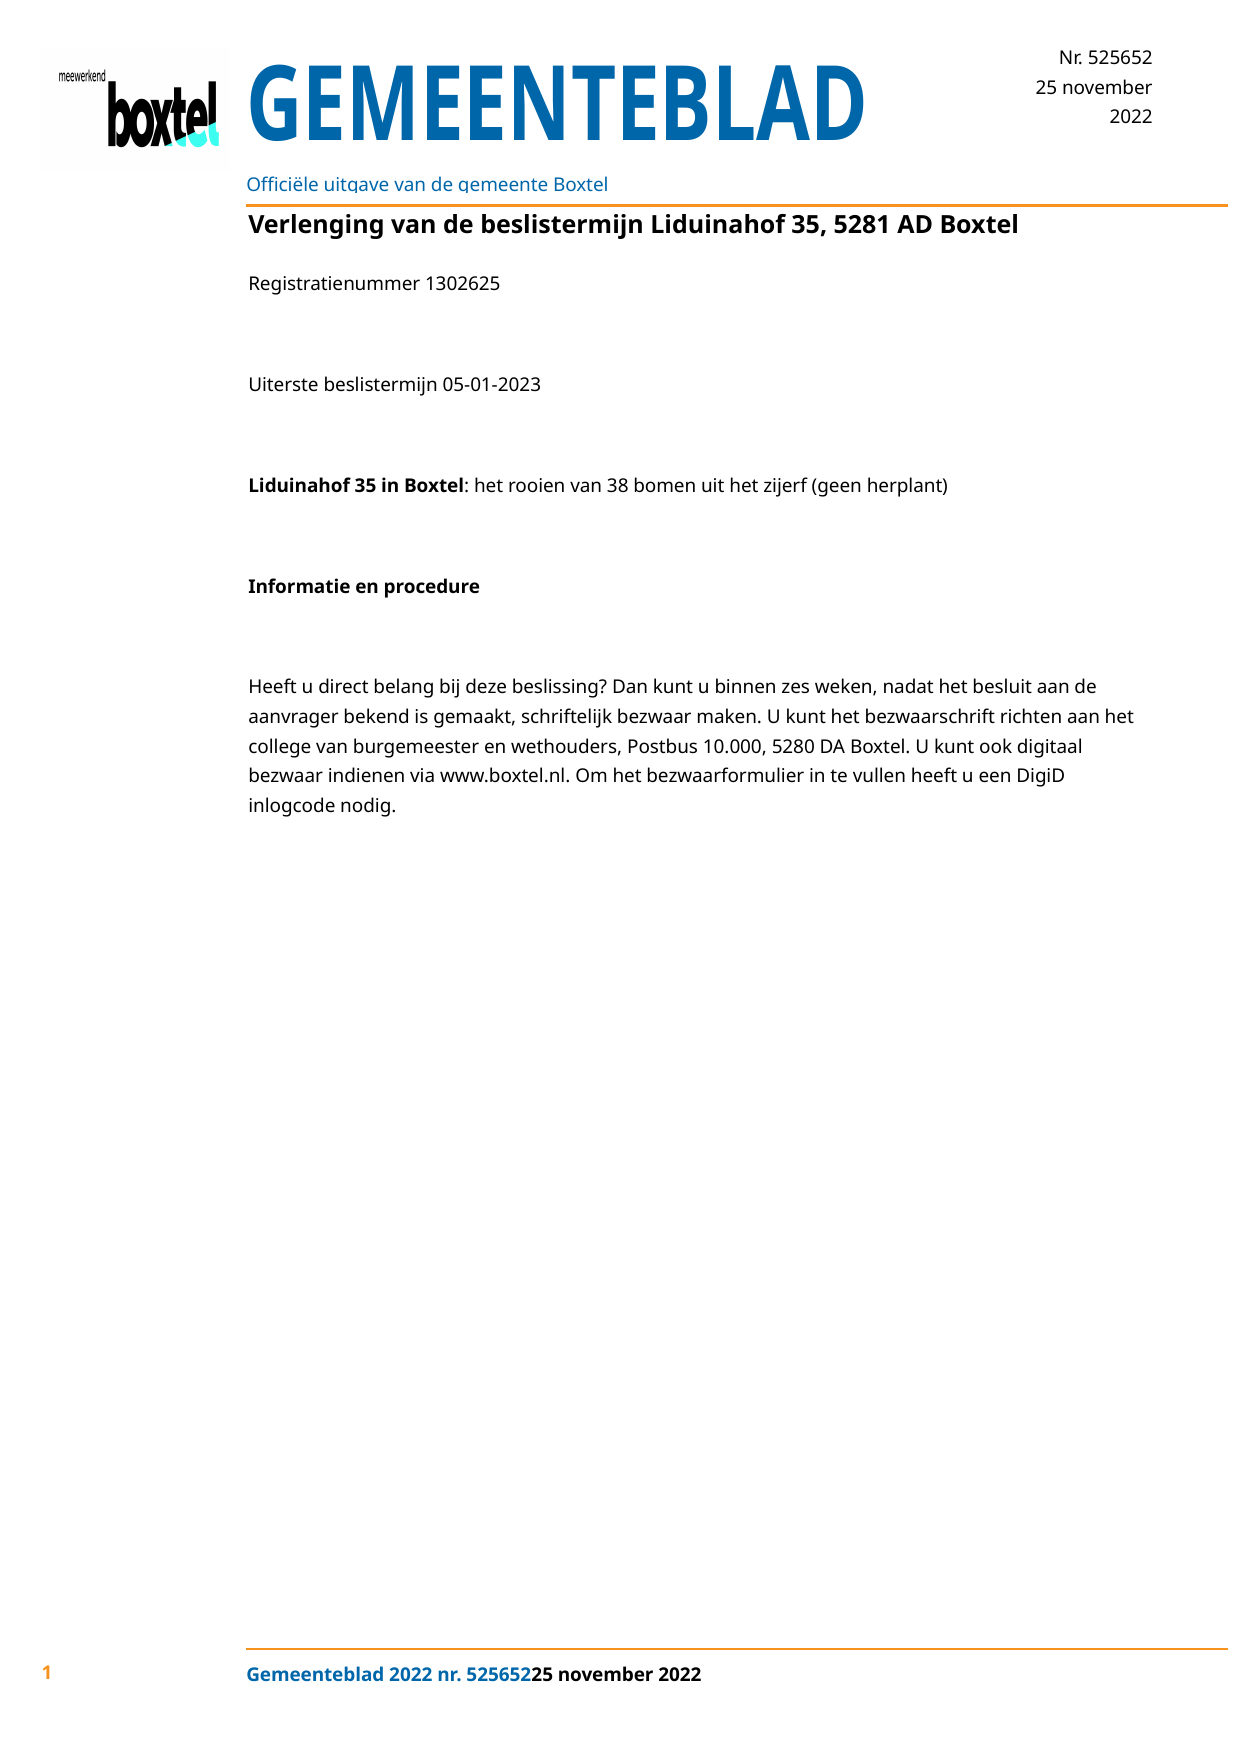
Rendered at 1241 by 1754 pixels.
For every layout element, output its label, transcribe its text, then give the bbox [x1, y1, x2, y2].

text Heeft u direct belang bij deze beslissing? Dan kunt u binnen zes weken, nadat het besluit aan de aanvrager bekend is gemaakt, schriftelijk bezwaar maken. U kunt het bezwaarschrift richten aan het college van burgemeester en wethouders, Postbus 10.000, 5280 DA Boxtel. U kunt ook digitaal bezwaar indienen via www.boxtel.nl. Om het bezwaarformulier in te vullen heeft u een DigiD inlogcode nodig. [248, 674, 1152, 818]
text Informatie en procedure [248, 573, 1152, 598]
text Liduinahof 35 in Boxtel: het rooien van 38 bomen uit het zijerf (geen herplant) [248, 472, 1152, 498]
text Registratienummer 1302625 [248, 270, 1152, 296]
picture [41, 47, 231, 172]
text Uiterste beslistermijn 05-01-2023 [248, 371, 1152, 397]
text Verlenging van de beslistermijn Liduinahof 35, 5281 AD Boxtel [248, 207, 1152, 241]
